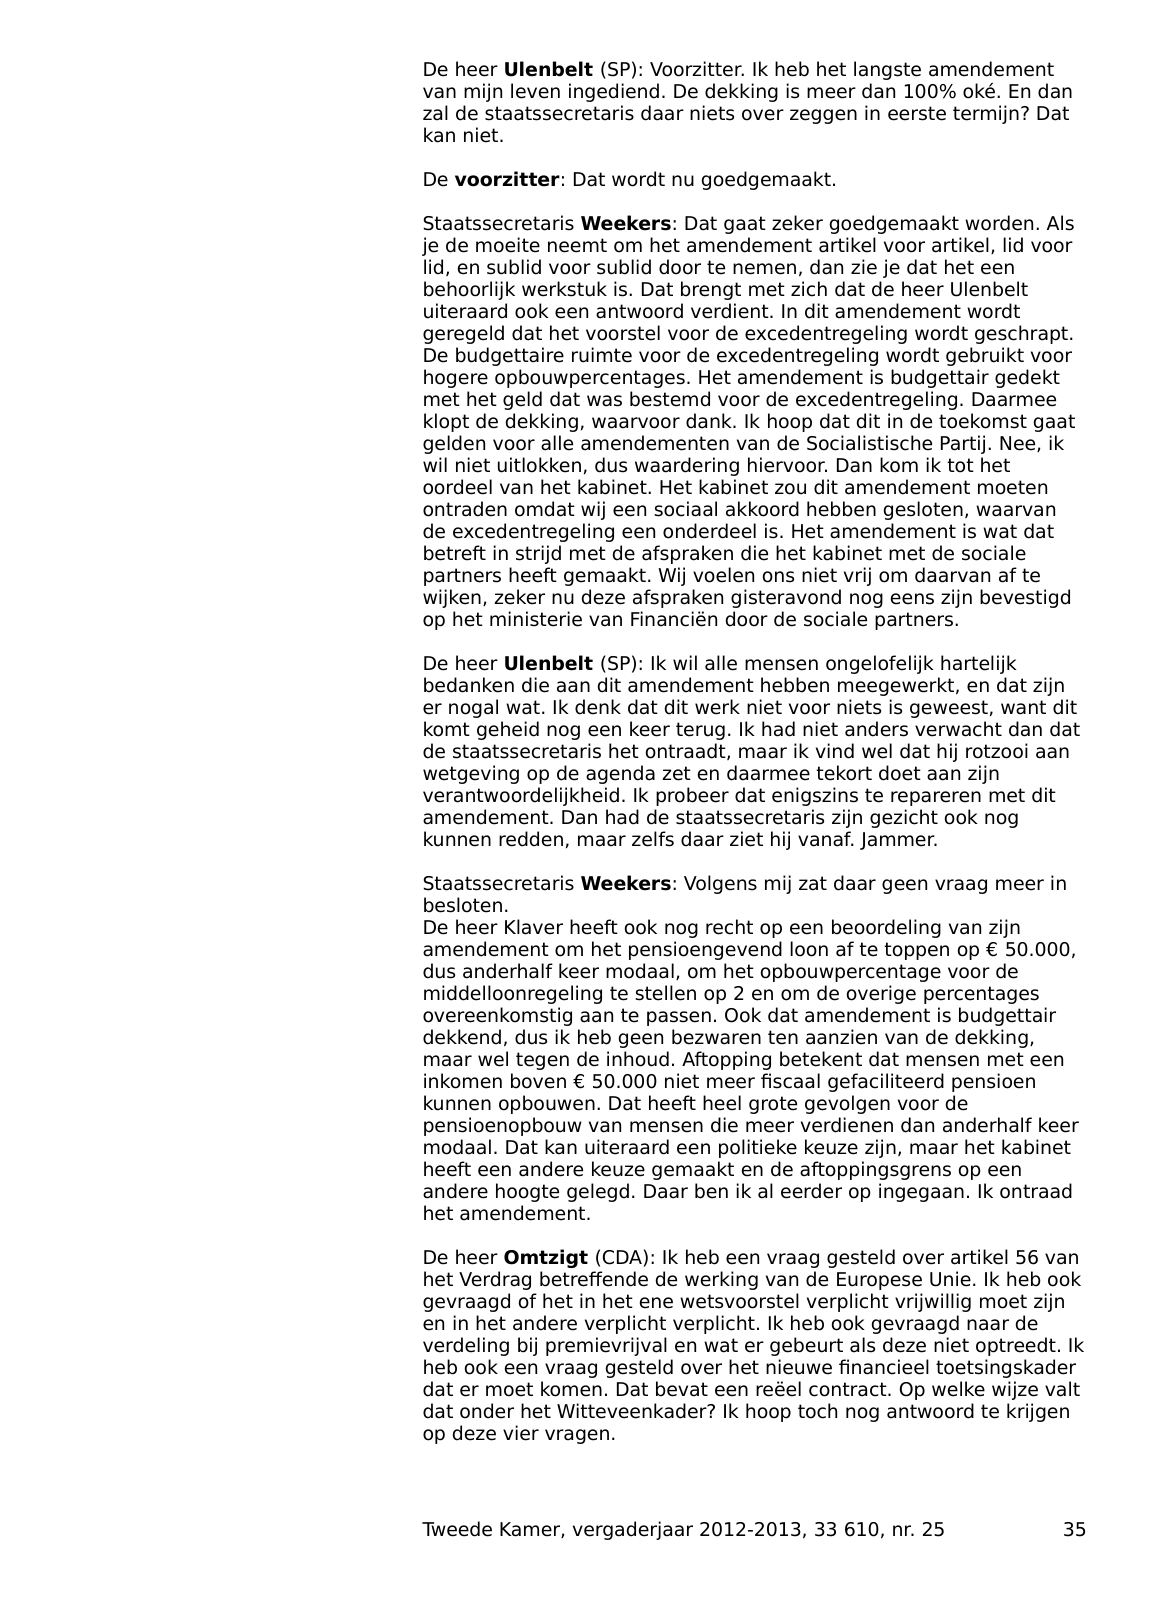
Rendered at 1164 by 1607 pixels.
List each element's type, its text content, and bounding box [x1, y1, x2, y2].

text Staatssecretaris Weekers: Volgens mij zat daar geen vraag meer in besloten. [422, 873, 1087, 917]
text De heer Omtzigt (CDA): Ik heb een vraag gesteld over artikel 56 van het Verdrag betreffende de werking van de Europese Unie. Ik heb ook gevraagd of het in het ene wetsvoorstel verplicht vrijwillig moet zijn en in het andere verplicht verplicht. Ik heb ook gevraagd naar de verdeling bij premievrijval en wat er gebeurt als deze niet optreedt. Ik heb ook een vraag gesteld over het nieuwe financieel toetsingskader dat er moet komen. Dat bevat een reëel contract. Op welke wijze valt dat onder het Witteveenkader? Ik hoop toch nog antwoord te krijgen op deze vier vragen. [422, 1247, 1087, 1445]
text Staatssecretaris Weekers: Dat gaat zeker goedgemaakt worden. Als je de moeite neemt om het amendement artikel voor artikel, lid voor lid, en sublid voor sublid door te nemen, dan zie je dat het een behoorlijk werkstuk is. Dat brengt met zich dat de heer Ulenbelt uiteraard ook een antwoord verdient. In dit amendement wordt geregeld dat het voorstel voor de excedentregeling wordt geschrapt. De budgettaire ruimte voor de excedentregeling wordt gebruikt voor hogere opbouwpercentages. Het amendement is budgettair gedekt met het geld dat was bestemd voor de excedentregeling. Daarmee klopt de dekking, waarvoor dank. Ik hoop dat dit in de toekomst gaat gelden voor alle amendementen van de Socialistische Partij. Nee, ik wil niet uitlokken, dus waardering hiervoor. Dan kom ik tot het oordeel van het kabinet. Het kabinet zou dit amendement moeten ontraden omdat wij een sociaal akkoord hebben gesloten, waarvan de excedentregeling een onderdeel is. Het amendement is wat dat betreft in strijd met de afspraken die het kabinet met de sociale partners heeft gemaakt. Wij voelen ons niet vrij om daarvan af te wijken, zeker nu deze afspraken gisteravond nog eens zijn bevestigd op het ministerie van Financiën door de sociale partners. [422, 213, 1087, 631]
text De voorzitter: Dat wordt nu goedgemaakt. [422, 169, 1087, 191]
text De heer Klaver heeft ook nog recht op een beoordeling van zijn amendement om het pensioengevend loon af te toppen op € 50.000, dus anderhalf keer modaal, om het opbouwpercentage voor de middelloonregeling te stellen op 2 en om de overige percentages overeenkomstig aan te passen. Ook dat amendement is budgettair dekkend, dus ik heb geen bezwaren ten aanzien van de dekking, maar wel tegen de inhoud. Aftopping betekent dat mensen met een inkomen boven € 50.000 niet meer fiscaal gefaciliteerd pensioen kunnen opbouwen. Dat heeft heel grote gevolgen voor de pensioenopbouw van mensen die meer verdienen dan anderhalf keer modaal. Dat kan uiteraard een politieke keuze zijn, maar het kabinet heeft een andere keuze gemaakt en de aftoppingsgrens op een andere hoogte gelegd. Daar ben ik al eerder op ingegaan. Ik ontraad het amendement. [422, 917, 1087, 1225]
text De heer Ulenbelt (SP): Ik wil alle mensen ongelofelijk hartelijk bedanken die aan dit amendement hebben meegewerkt, en dat zijn er nogal wat. Ik denk dat dit werk niet voor niets is geweest, want dit komt geheid nog een keer terug. Ik had niet anders verwacht dan dat de staatssecretaris het ontraadt, maar ik vind wel dat hij rotzooi aan wetgeving op de agenda zet en daarmee tekort doet aan zijn verantwoordelijkheid. Ik probeer dat enigszins te repareren met dit amendement. Dan had de staatssecretaris zijn gezicht ook nog kunnen redden, maar zelfs daar ziet hij vanaf. Jammer. [422, 653, 1087, 851]
text De heer Ulenbelt (SP): Voorzitter. Ik heb het langste amendement van mijn leven ingediend. De dekking is meer dan 100% oké. En dan zal de staatssecretaris daar niets over zeggen in eerste termijn? Dat kan niet. [422, 59, 1087, 147]
